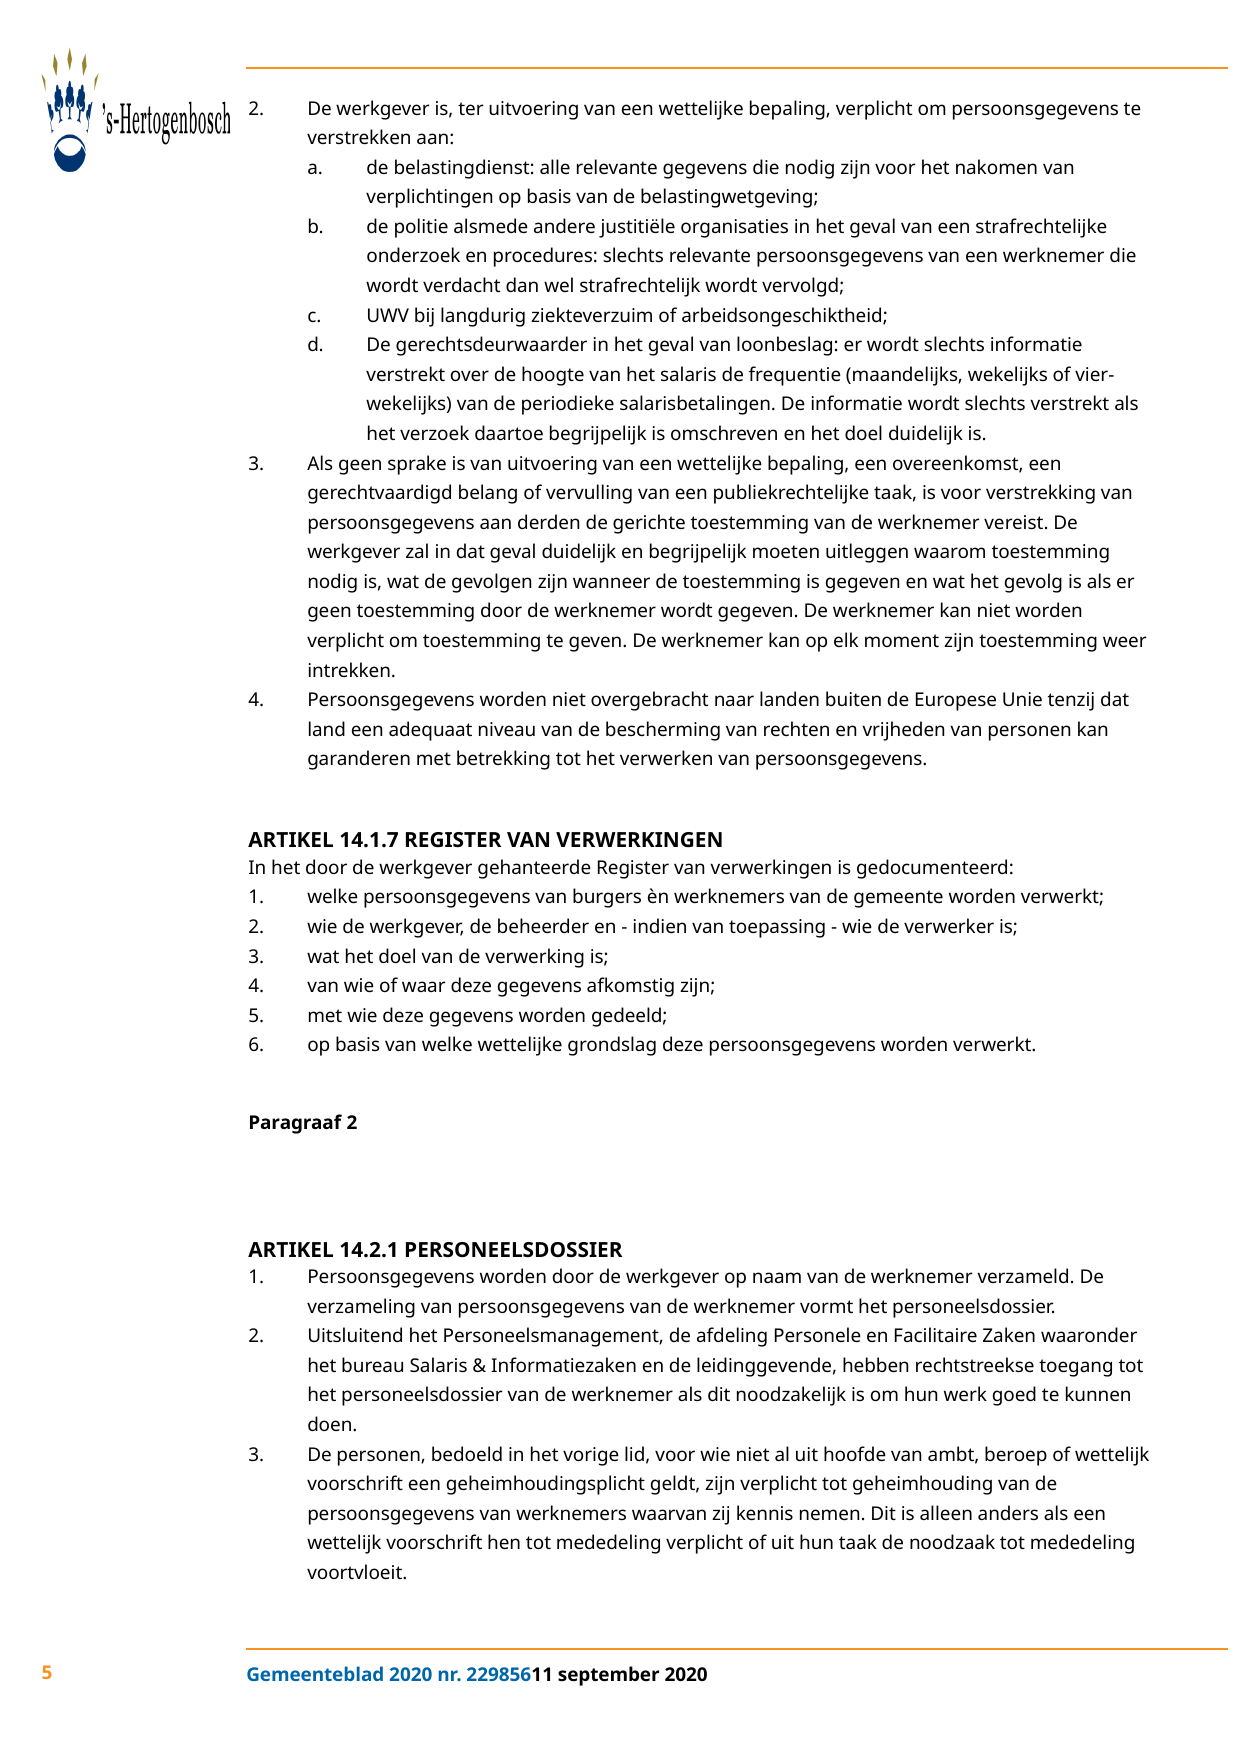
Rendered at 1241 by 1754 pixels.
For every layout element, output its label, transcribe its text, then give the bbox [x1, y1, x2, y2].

list UWV bij langdurig ziekteverzuim of arbeidsongeschiktheid; [307, 302, 1152, 328]
list De personen, bedoeld in het vorige lid, voor wie niet al uit hoofde van ambt, beroep of wettelijk voorschrift een geheimhoudingsplicht geldt, zijn verplicht tot geheimhouding van de persoonsgegevens van werknemers waarvan zij kennis nemen. Dit is alleen anders als een wettelijk voorschrift hen tot mededeling verplicht of uit hun taak de noodzaak tot mededeling voortvloeit. [248, 1441, 1152, 1585]
list op basis van welke wettelijke grondslag deze persoonsgegevens worden verwerkt. [248, 1032, 1152, 1057]
list de politie alsmede andere justitiële organisaties in het geval van een strafrechtelijke onderzoek en procedures: slechts relevante persoonsgegevens van een werknemer die wordt verdacht dan wel strafrechtelijk wordt vervolgd; [307, 213, 1152, 298]
list Persoonsgegevens worden niet overgebracht naar landen buiten de Europese Unie tenzij dat land een adequaat niveau van de bescherming van rechten en vrijheden van personen kan garanderen met betrekking tot het verwerken van persoonsgegevens. [248, 686, 1152, 771]
picture [41, 47, 231, 172]
list Persoonsgegevens worden door de werkgever op naam van de werknemer verzameld. De verzameling van persoonsgegevens van de werknemer vormt het personeelsdossier. [248, 1263, 1152, 1319]
list de belastingdienst: alle relevante gegevens die nodig zijn voor het nakomen van verplichtingen op basis van de belastingwetgeving; [307, 154, 1152, 209]
text In het door de werkgever gehanteerde Register van verwerkingen is gedocumenteerd: [248, 854, 1152, 880]
list Uitsluitend het Personeelsmanagement, de afdeling Personele en Facilitaire Zaken waaronder het bureau Salaris & Informatiezaken en de leidinggevende, hebben rechtstreekse toegang tot het personeelsdossier van de werknemer als dit noodzakelijk is om hun werk goed te kunnen doen. [248, 1322, 1152, 1437]
list met wie deze gegevens worden gedeeld; [248, 1002, 1152, 1028]
list van wie of waar deze gegevens afkomstig zijn; [248, 972, 1152, 998]
text ARTIKEL 14.2.1 PERSONEELSDOSSIER [248, 1235, 1152, 1263]
list Als geen sprake is van uitvoering van een wettelijke bepaling, een overeenkomst, een gerechtvaardigd belang of vervulling van een publiekrechtelijke taak, is voor verstrekking van persoonsgegevens aan derden de gerichte toestemming van de werknemer vereist. De werkgever zal in dat geval duidelijk en begrijpelijk moeten uitleggen waarom toestemming nodig is, wat de gevolgen zijn wanneer de toestemming is gegeven en wat het gevolg is als er geen toestemming door de werknemer wordt gegeven. De werknemer kan niet worden verplicht om toestemming te geven. De werknemer kan op elk moment zijn toestemming weer intrekken. [248, 450, 1152, 683]
list De werkgever is, ter uitvoering van een wettelijke bepaling, verplicht om persoonsgegevens te verstrekken aan: [248, 95, 1152, 150]
list wie de werkgever, de beheerder en - indien van toepassing - wie de verwerker is; [248, 913, 1152, 939]
text Paragraaf 2 [248, 1107, 1152, 1135]
text ARTIKEL 14.1.7 REGISTER VAN VERWERKINGEN [248, 826, 1152, 854]
list wat het doel van de verwerking is; [248, 943, 1152, 968]
list De gerechtsdeurwaarder in het geval van loonbeslag: er wordt slechts informatie verstrekt over de hoogte van het salaris de frequentie (maandelijks, wekelijks of vier-wekelijks) van de periodieke salarisbetalingen. De informatie wordt slechts verstrekt als het verzoek daartoe begrijpelijk is omschreven en het doel duidelijk is. [307, 331, 1152, 446]
list welke persoonsgegevens van burgers èn werknemers van de gemeente worden verwerkt; [248, 884, 1152, 909]
